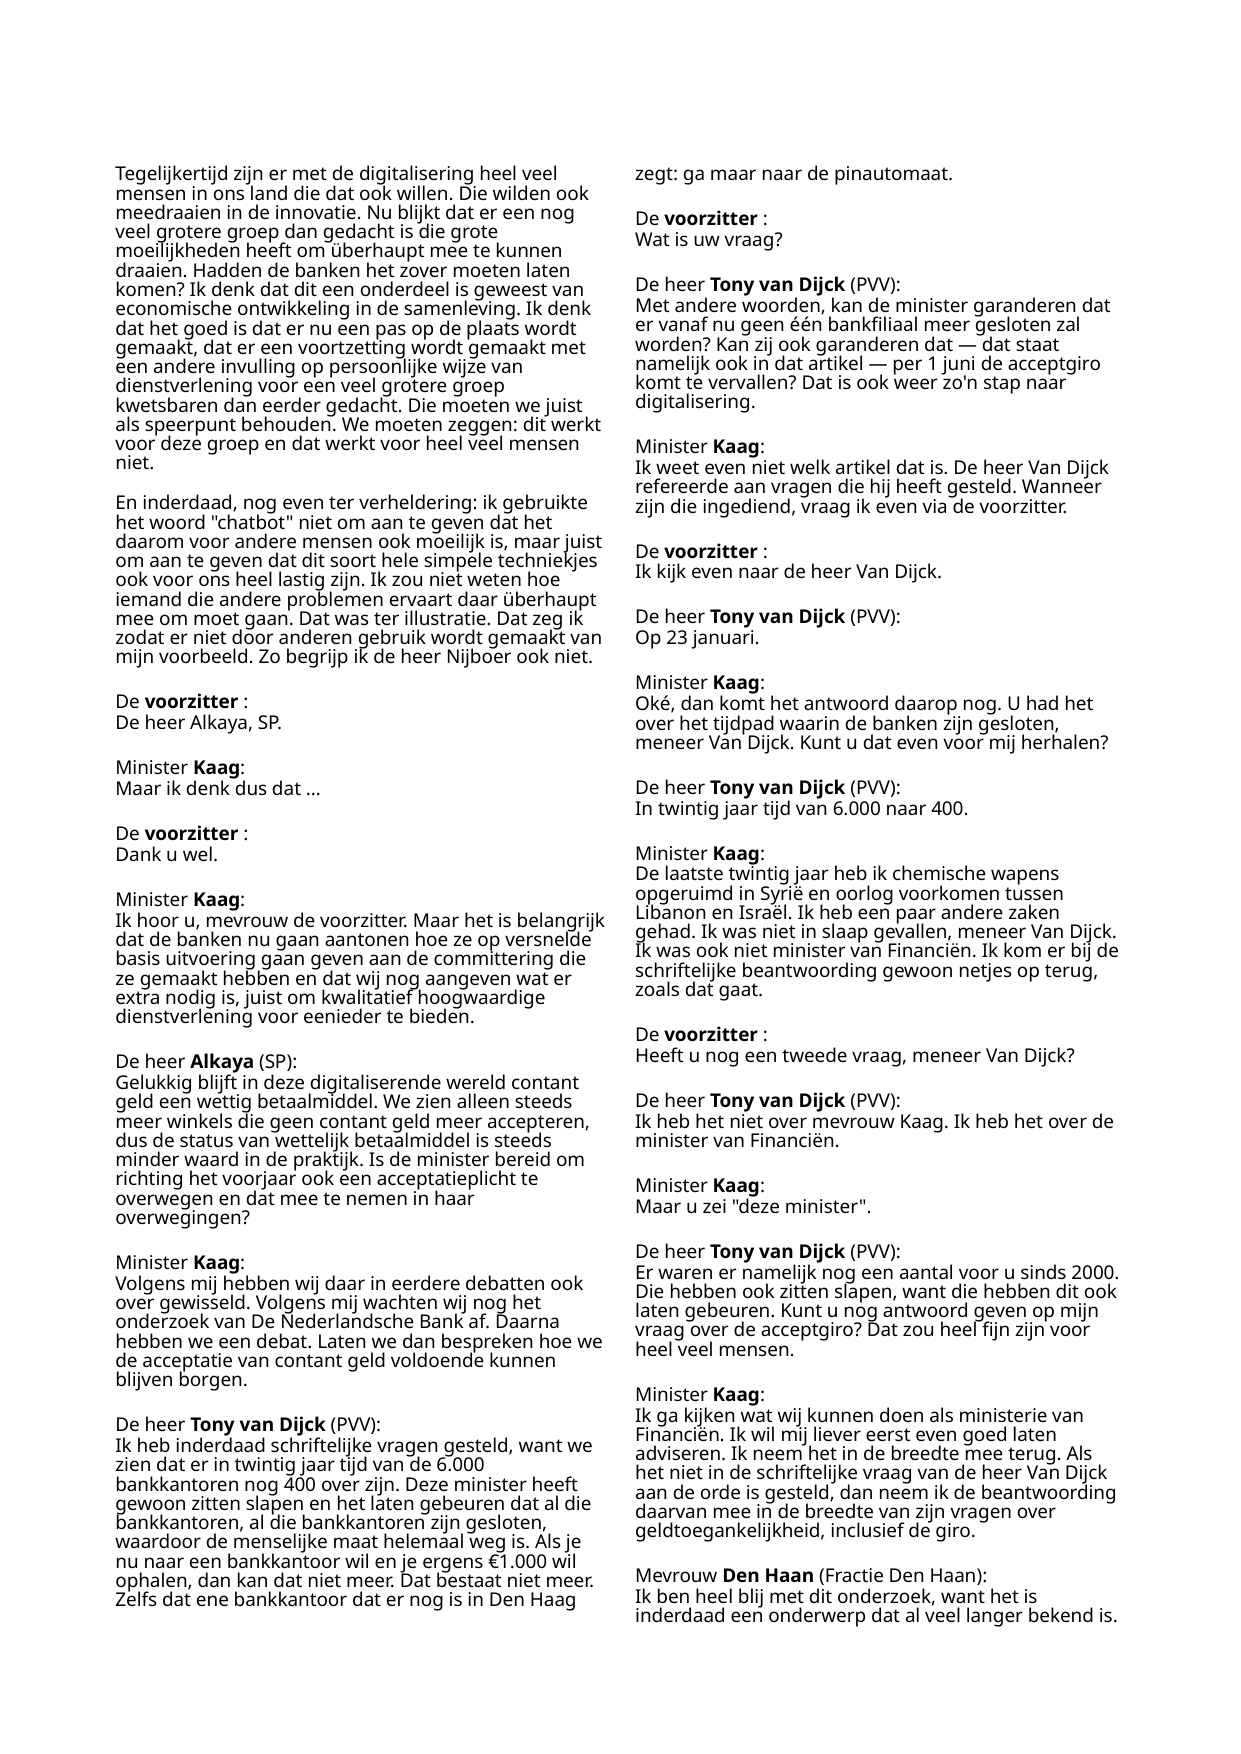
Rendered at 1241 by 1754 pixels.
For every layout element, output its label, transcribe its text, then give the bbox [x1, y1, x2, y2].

text Heeft u nog een tweede vraag, meneer Van Dijck? [635, 1047, 1125, 1066]
text Oké, dan komt het antwoord daarop nog. U had het over het tijdpad waarin de banken zijn gesloten, meneer Van Dijck. Kunt u dat even voor mij herhalen? [635, 695, 1125, 753]
text De heer Alkaya (SP): [115, 1048, 605, 1074]
text Met andere woorden, kan de minister garanderen dat er vanaf nu geen één bankfiliaal meer gesloten zal worden? Kan zij ook garanderen dat — dat staat namelijk ook in dat artikel — per 1 juni de acceptgiro komt te vervallen? Dat is ook weer zo'n stap naar digitalisering. [635, 297, 1125, 413]
text De heer Alkaya, SP. [115, 714, 605, 734]
text Op 23 januari. [635, 629, 1125, 649]
text Minister Kaag: [115, 1249, 605, 1275]
text In twintig jaar tijd van 6.000 naar 400. [635, 799, 1125, 819]
text Gelukkig blijft in deze digitaliserende wereld contant geld een wettig betaalmiddel. We zien alleen steeds meer winkels die geen contant geld meer accepteren, dus de status van wettelijk betaalmiddel is steeds minder waard in de praktijk. Is de minister bereid om richting het voorjaar ook een acceptatieplicht te overwegen en dat mee te nemen in haar overwegingen? [115, 1074, 605, 1228]
text De heer Tony van Dijck (PVV): [635, 1087, 1125, 1113]
text Ik heb het niet over mevrouw Kaag. Ik heb het over de minister van Financiën. [635, 1113, 1125, 1151]
text Maar u zei "deze minister". [635, 1198, 1125, 1217]
text zegt: ga maar naar de pinautomaat. [635, 165, 1125, 184]
text De heer Tony van Dijck (PVV): [635, 604, 1125, 629]
text De voorzitter : [115, 820, 605, 846]
text Ik weet even niet welk artikel dat is. De heer Van Dijck refereerde aan vragen die hij heeft gesteld. Wanneer zijn die ingediend, vraag ik even via de voorzitter. [635, 459, 1125, 517]
text De heer Tony van Dijck (PVV): [115, 1411, 605, 1437]
text Ik hoor u, mevrouw de voorzitter. Maar het is belangrijk dat de banken nu gaan aantonen hoe ze op versnelde basis uitvoering gaan geven aan de committering die ze gemaakt hebben en dat wij nog aangeven wat er extra nodig is, juist om kwalitatief hoogwaardige dienstverlening voor eenieder te bieden. [115, 912, 605, 1027]
text Minister Kaag: [635, 1381, 1125, 1407]
text Tegelijkertijd zijn er met de digitalisering heel veel mensen in ons land die dat ook willen. Die wilden ook meedraaien in de innovatie. Nu blijkt dat er een nog veel grotere groep dan gedacht is die grote moeilijkheden heeft om überhaupt mee te kunnen draaien. Hadden de banken het zover moeten laten komen? Ik denk dat dit een onderdeel is geweest van economische ontwikkeling in de samenleving. Ik denk dat het goed is dat er nu een pas op de plaats wordt gemaakt, dat er een voortzetting wordt gemaakt met een andere invulling op persoonlijke wijze van dienstverlening voor een veel grotere groep kwetsbaren dan eerder gedacht. Die moeten we juist als speerpunt behouden. We moeten zeggen: dit werkt voor deze groep en dat werkt voor heel veel mensen niet. [115, 165, 605, 474]
text De voorzitter : [635, 1021, 1125, 1047]
text De heer Tony van Dijck (PVV): [635, 774, 1125, 799]
text De laatste twintig jaar heb ik chemische wapens opgeruimd in Syrië en oorlog voorkomen tussen Libanon en Israël. Ik heb een paar andere zaken gehad. Ik was niet in slaap gevallen, meneer Van Dijck. Ik was ook niet minister van Financiën. Ik kom er bij de schriftelijke beantwoording gewoon netjes op terug, zoals dat gaat. [635, 865, 1125, 1000]
text Minister Kaag: [635, 433, 1125, 459]
text Ik kijk even naar de heer Van Dijck. [635, 563, 1125, 583]
text De heer Tony van Dijck (PVV): [635, 1238, 1125, 1264]
text Ik ben heel blij met dit onderzoek, want het is inderdaad een onderwerp dat al veel langer bekend is. [635, 1588, 1125, 1627]
text Minister Kaag: [115, 754, 605, 780]
text De voorzitter : [635, 538, 1125, 563]
text En inderdaad, nog even ter verheldering: ik gebruikte het woord "chatbot" niet om aan te geven dat het daarom voor andere mensen ook moeilijk is, maar juist om aan te geven dat dit soort hele simpele techniekjes ook voor ons heel lastig zijn. Ik zou niet weten hoe iemand die andere problemen ervaart daar überhaupt mee om moet gaan. Dat was ter illustratie. Dat zeg ik zodat er niet door anderen gebruik wordt gemaakt van mijn voorbeeld. Zo begrijp ik de heer Nijboer ook niet. [115, 494, 605, 668]
text Minister Kaag: [115, 886, 605, 912]
text Wat is uw vraag? [635, 231, 1125, 250]
text De heer Tony van Dijck (PVV): [635, 271, 1125, 297]
text Dank u wel. [115, 846, 605, 865]
text De voorzitter : [635, 205, 1125, 231]
text Er waren er namelijk nog een aantal voor u sinds 2000. Die hebben ook zitten slapen, want die hebben dit ook laten gebeuren. Kunt u nog antwoord geven op mijn vraag over de acceptgiro? Dat zou heel fijn zijn voor heel veel mensen. [635, 1264, 1125, 1360]
text Minister Kaag: [635, 1172, 1125, 1198]
text Ik heb inderdaad schriftelijke vragen gesteld, want we zien dat er in twintig jaar tijd van de 6.000 bankkantoren nog 400 over zijn. Deze minister heeft gewoon zitten slapen en het laten gebeuren dat al die bankkantoren, al die bankkantoren zijn gesloten, waardoor de menselijke maat helemaal weg is. Als je nu naar een bankkantoor wil en je ergens €1.000 wil ophalen, dan kan dat niet meer. Dat bestaat niet meer. Zelfs dat ene bankkantoor dat er nog is in Den Haag [115, 1437, 605, 1610]
text De voorzitter : [115, 689, 605, 714]
text Volgens mij hebben wij daar in eerdere debatten ook over gewisseld. Volgens mij wachten wij nog het onderzoek van De Nederlandsche Bank af. Daarna hebben we een debat. Laten we dan bespreken hoe we de acceptatie van contant geld voldoende kunnen blijven borgen. [115, 1275, 605, 1390]
text Maar ik denk dus dat … [115, 780, 605, 799]
text Minister Kaag: [635, 669, 1125, 695]
text Minister Kaag: [635, 840, 1125, 865]
text Ik ga kijken wat wij kunnen doen als ministerie van Financiën. Ik wil mij liever eerst even goed laten adviseren. Ik neem het in de breedte mee terug. Als het niet in de schriftelijke vraag van de heer Van Dijck aan de orde is gesteld, dan neem ik de beantwoording daarvan mee in de breedte van zijn vragen over geldtoegankelijkheid, inclusief de giro. [635, 1407, 1125, 1541]
text Mevrouw Den Haan (Fractie Den Haan): [635, 1562, 1125, 1588]
